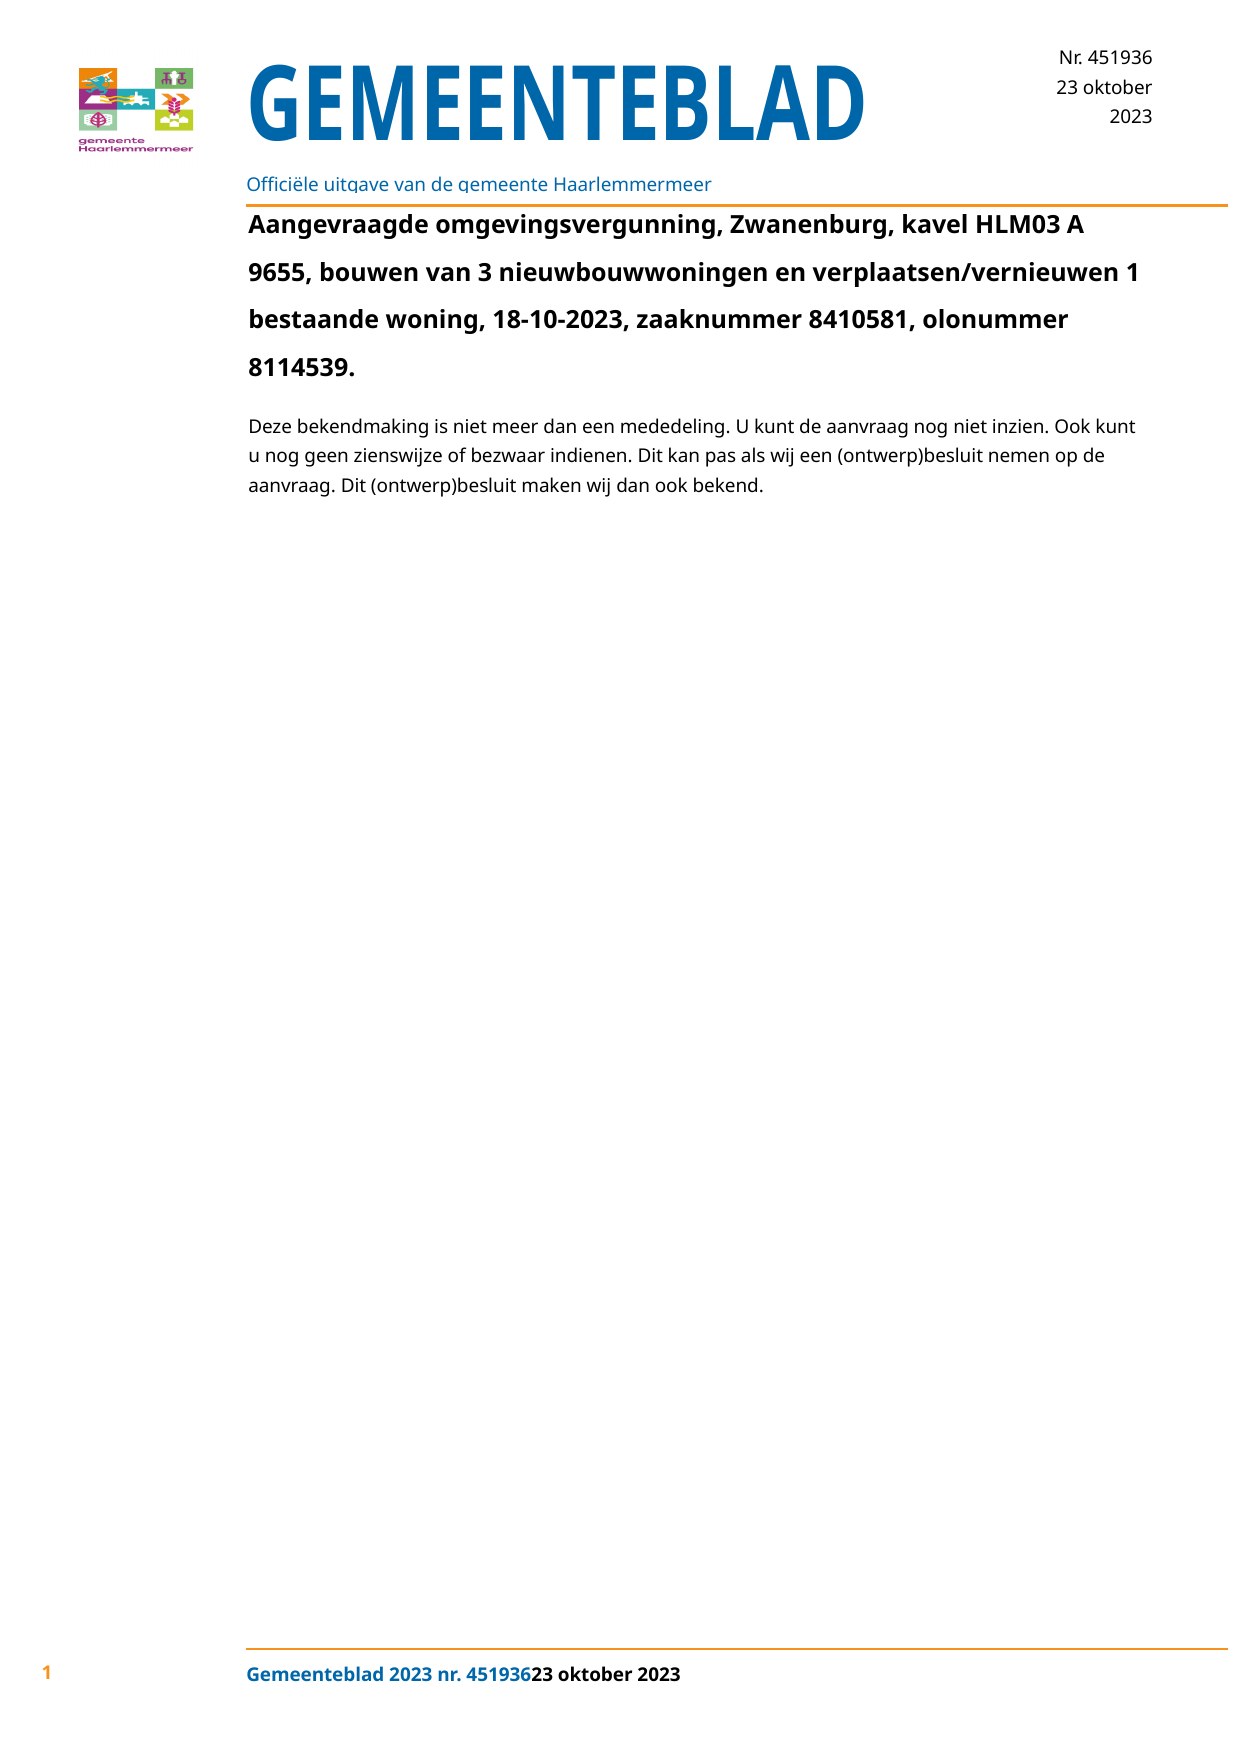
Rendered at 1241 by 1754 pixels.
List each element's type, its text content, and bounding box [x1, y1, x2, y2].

picture [41, 47, 231, 172]
text Aangevraagde omgevingsvergunning, Zwanenburg, kavel HLM03 A 9655, bouwen van 3 nieuwbouwwoningen en verplaatsen/vernieuwen 1 bestaande woning, 18-10-2023, zaaknummer 8410581, olonummer 8114539. [248, 207, 1152, 384]
text Deze bekendmaking is niet meer dan een mededeling. U kunt de aanvraag nog niet inzien. Ook kunt u nog geen zienswijze of bezwaar indienen. Dit kan pas als wij een (ontwerp)besluit nemen op de aanvraag. Dit (ontwerp)besluit maken wij dan ook bekend. [248, 413, 1152, 498]
